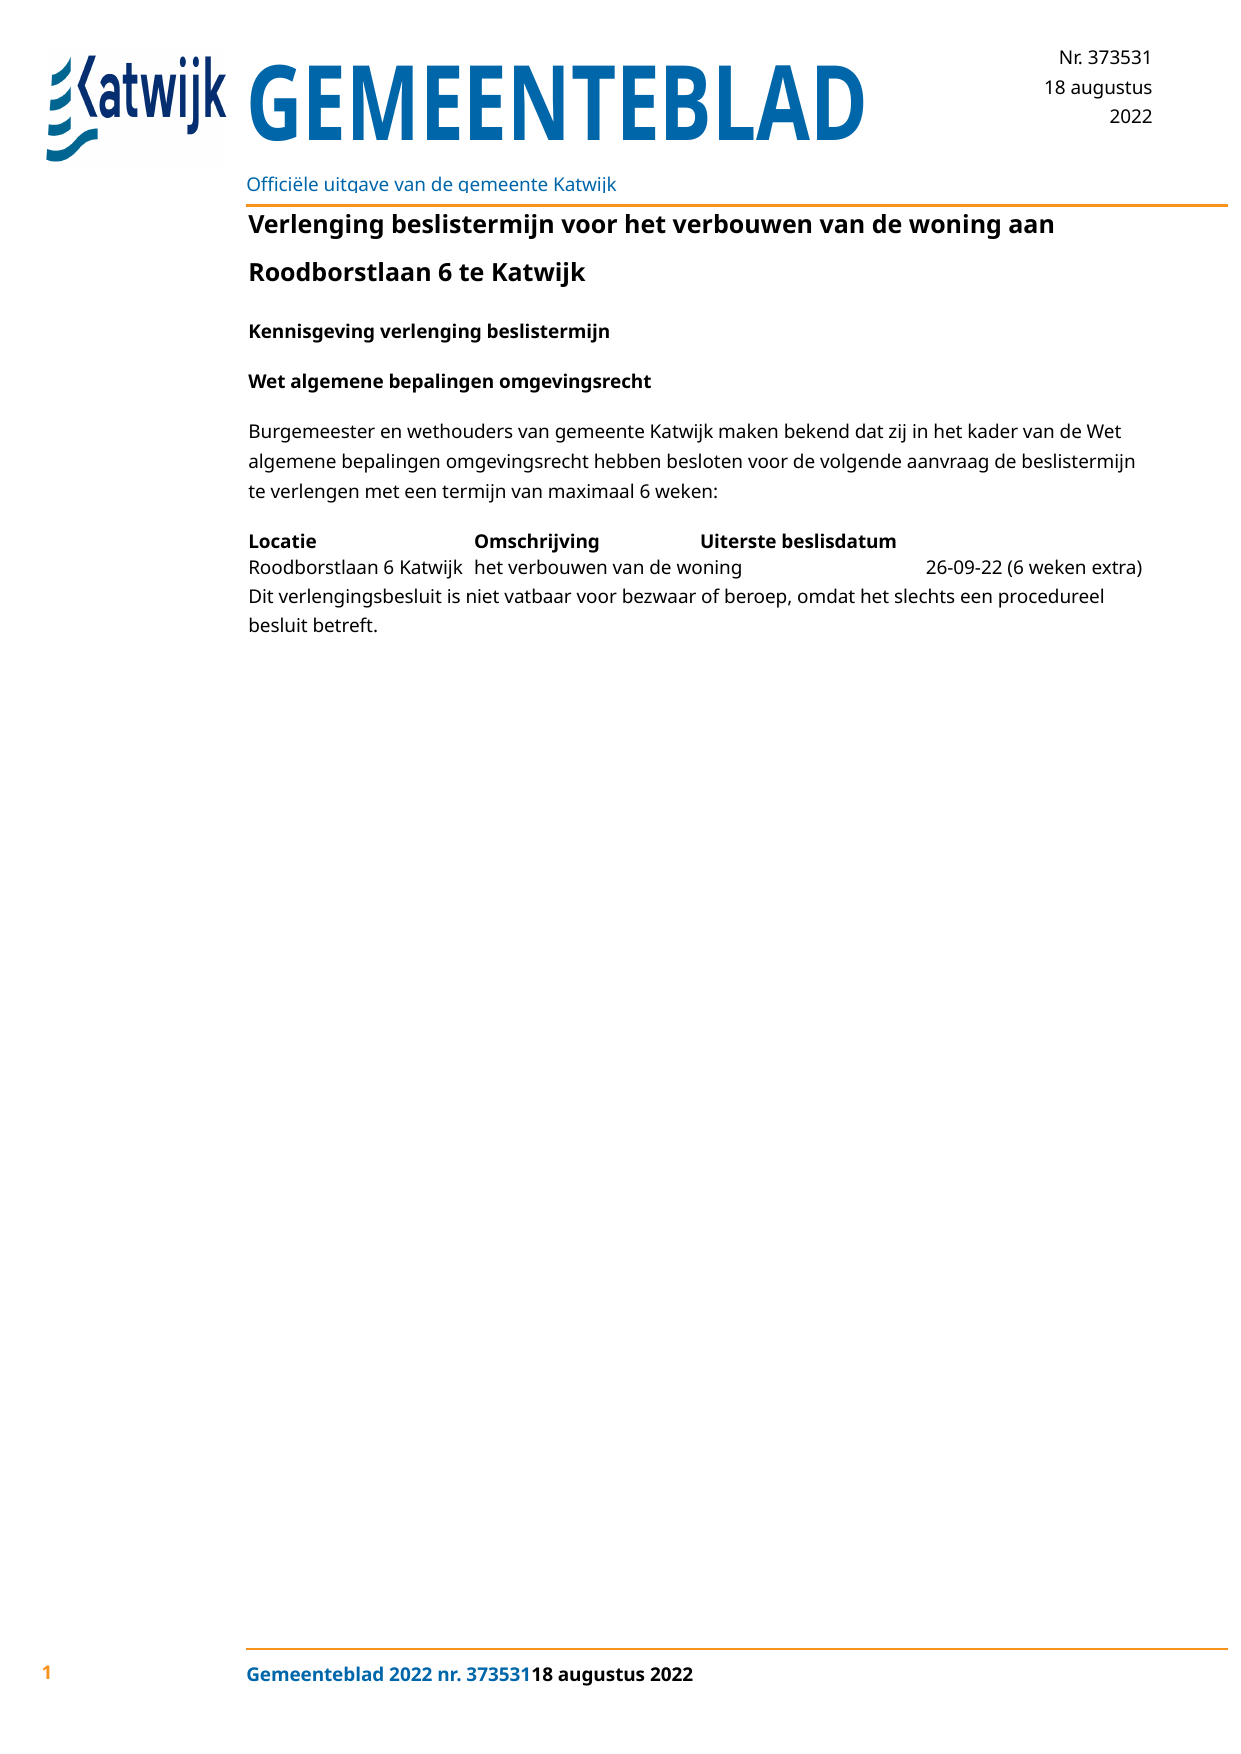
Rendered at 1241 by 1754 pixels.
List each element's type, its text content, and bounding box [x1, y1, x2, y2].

table_cell het verbouwen van de woning [474, 554, 926, 580]
text Verlenging beslistermijn voor het verbouwen van de woning aan Roodborstlaan 6 te Katwijk [248, 207, 1152, 288]
table_header Uiterste beslisdatum [700, 529, 1152, 554]
text Burgemeester en wethouders van gemeente Katwijk maken bekend dat zij in het kader van de Wet algemene bepalingen omgevingsrecht hebben besloten voor de volgende aanvraag de beslistermijn te verlengen met een termijn van maximaal 6 weken: [248, 419, 1152, 504]
table_cell 26-09-22 (6 weken extra) [926, 554, 1152, 580]
table_cell Roodborstlaan 6 Katwijk [248, 554, 474, 580]
text Dit verlengingsbesluit is niet vatbaar voor bezwaar of beroep, omdat het slechts een procedureel besluit betreft. [248, 583, 1152, 638]
text Wet algemene bepalingen omgevingsrecht [248, 368, 1152, 394]
table_header Locatie [248, 529, 474, 554]
table_header Omschrijving [474, 529, 700, 554]
text Kennisgeving verlenging beslistermijn [248, 318, 1152, 344]
picture [41, 47, 231, 172]
